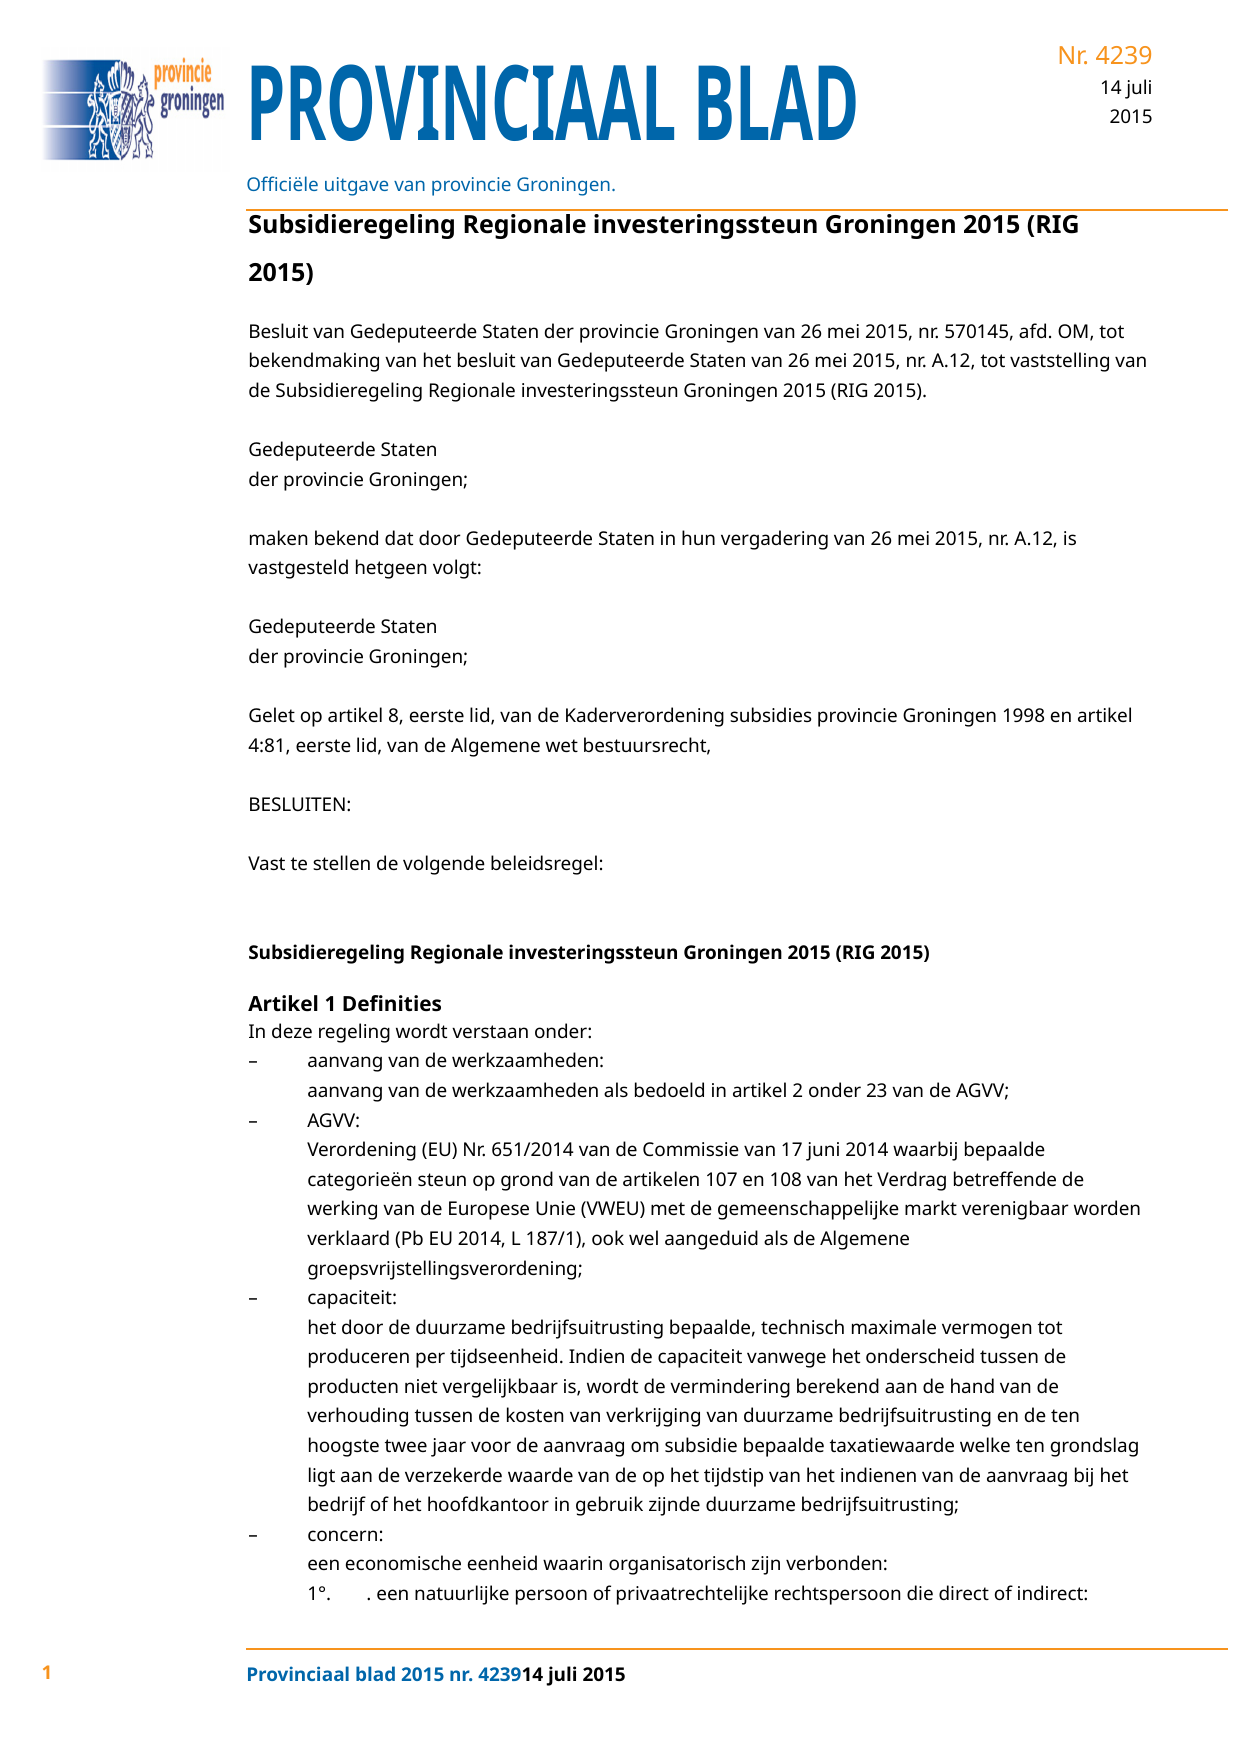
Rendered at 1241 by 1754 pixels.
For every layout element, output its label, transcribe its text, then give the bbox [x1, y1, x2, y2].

picture [41, 47, 231, 172]
text Gelet op artikel 8, eerste lid, van de Kaderverordening subsidies provincie Groningen 1998 en artikel 4:81, eerste lid, van de Algemene wet bestuursrecht, [248, 702, 1152, 758]
text Besluit van Gedeputeerde Staten der provincie Groningen van 26 mei 2015, nr. 570145, afd. OM, tot bekendmaking van het besluit van Gedeputeerde Staten van 26 mei 2015, nr. A.12, tot vaststelling van de Subsidieregeling Regionale investeringssteun Groningen 2015 (RIG 2015). [248, 318, 1152, 403]
list concern: [248, 1521, 1152, 1547]
text Gedeputeerde Staten [248, 436, 1152, 462]
list een economische eenheid waarin organisatorisch zijn verbonden: [248, 1551, 1152, 1576]
list capaciteit: [248, 1284, 1152, 1310]
text maken bekend dat door Gedeputeerde Staten in hun vergadering van 26 mei 2015, nr. A.12, is vastgesteld hetgeen volgt: [248, 525, 1152, 580]
list aanvang van de werkzaamheden als bedoeld in artikel 2 onder 23 van de AGVV; [248, 1077, 1152, 1103]
text BESLUITEN: [248, 791, 1152, 817]
text Subsidieregeling Regionale investeringssteun Groningen 2015 (RIG 2015) [248, 211, 1152, 288]
text Vast te stellen de volgende beleidsregel: [248, 850, 1152, 876]
text der provincie Groningen; [248, 466, 1152, 492]
text Gedeputeerde Staten [248, 614, 1152, 639]
list AGVV: [248, 1107, 1152, 1132]
text der provincie Groningen; [248, 643, 1152, 669]
text Subsidieregeling Regionale investeringssteun Groningen 2015 (RIG 2015) [248, 939, 1152, 965]
list het door de duurzame bedrijfsuitrusting bepaalde, technisch maximale vermogen tot produceren per tijdseenheid. Indien de capaciteit vanwege het onderscheid tussen de producten niet vergelijkbaar is, wordt de vermindering berekend aan de hand van de verhouding tussen de kosten van verkrijging van duurzame bedrijfsuitrusting en de ten hoogste twee jaar voor de aanvraag om subsidie bepaalde taxatiewaarde welke ten grondslag ligt aan de verzekerde waarde van de op het tijdstip van het indienen van de aanvraag bij het bedrijf of het hoofdkantoor in gebruik zijnde duurzame bedrijfsuitrusting; [248, 1314, 1152, 1517]
text In deze regeling wordt verstaan onder: [248, 1018, 1152, 1044]
list Verordening (EU) Nr. 651/2014 van de Commissie van 17 juni 2014 waarbij bepaalde categorieën steun op grond van de artikelen 107 en 108 van het Verdrag betreffende de werking van de Europese Unie (VWEU) met de gemeenschappelijke markt verenigbaar worden verklaard (Pb EU 2014, L 187/1), ook wel aangeduid als de Algemene groepsvrijstellingsverordening; [248, 1136, 1152, 1280]
list aanvang van de werkzaamheden: [248, 1048, 1152, 1073]
list . een natuurlijke persoon of privaatrechtelijke rechtspersoon die direct of indirect: [307, 1580, 1152, 1606]
text Artikel 1 Definities [248, 989, 1152, 1018]
